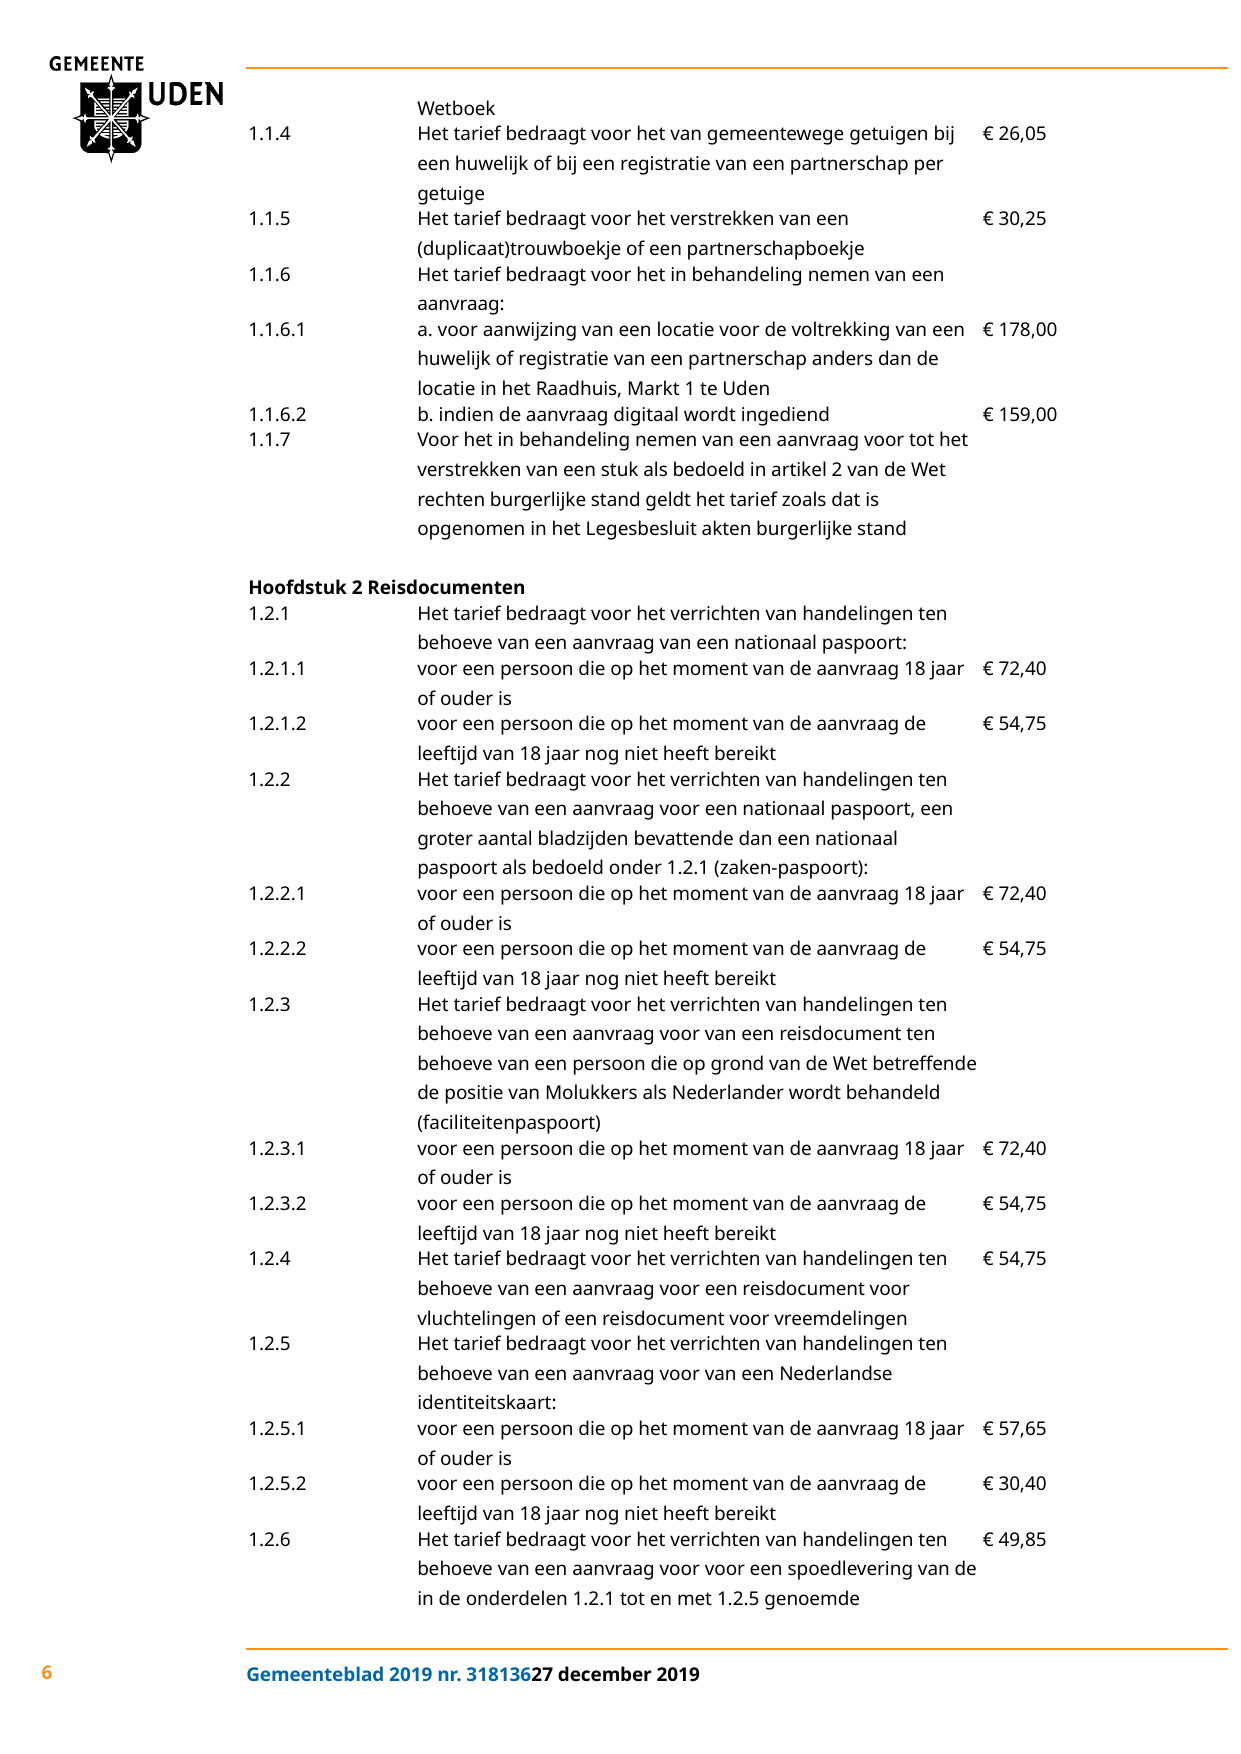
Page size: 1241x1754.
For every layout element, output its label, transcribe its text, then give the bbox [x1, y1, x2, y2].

table_cell voor een persoon die op het moment van de aanvraag de leeftijd van 18 jaar nog niet heeft bereikt [417, 1471, 983, 1526]
table_cell 1.2.6 [248, 1526, 417, 1611]
table_cell 1.2.3.2 [248, 1190, 417, 1246]
table_cell € 72,40 [983, 880, 1152, 936]
table_cell 1.1.6 [248, 261, 417, 316]
table_cell [983, 766, 1152, 880]
table_cell 1.1.4 [248, 121, 417, 205]
table_cell 1.2.2.1 [248, 880, 417, 936]
table_cell voor een persoon die op het moment van de aanvraag 18 jaar of ouder is [417, 655, 983, 710]
table_cell voor een persoon die op het moment van de aanvraag 18 jaar of ouder is [417, 1135, 983, 1190]
table_cell € 57,65 [983, 1415, 1152, 1471]
table_cell Voor het in behandeling nemen van een aanvraag voor tot het verstrekken van een stuk als bedoeld in artikel 2 van de Wet rechten burgerlijke stand geldt het tarief zoals dat is opgenomen in het Legesbesluit akten burgerlijke stand [417, 427, 983, 541]
table_cell Het tarief bedraagt voor het in behandeling nemen van een aanvraag: [417, 261, 983, 316]
table_cell [983, 991, 1152, 1135]
table_cell Het tarief bedraagt voor het verrichten van handelingen ten behoeve van een aanvraag van een nationaal paspoort: [417, 600, 983, 655]
table_cell [983, 95, 1152, 121]
table_cell € 54,75 [983, 1246, 1152, 1330]
table_cell voor een persoon die op het moment van de aanvraag de leeftijd van 18 jaar nog niet heeft bereikt [417, 936, 983, 991]
table_header Hoofdstuk 2 Reisdocumenten [248, 574, 1152, 600]
table_cell 1.2.4 [248, 1246, 417, 1330]
table_cell 1.1.5 [248, 205, 417, 261]
table_cell 1.2.1.2 [248, 710, 417, 766]
table_cell Het tarief bedraagt voor het verstrekken van een (duplicaat)trouwboekje of een partnerschapboekje [417, 205, 983, 261]
table_cell [983, 261, 1152, 316]
table_cell € 54,75 [983, 1190, 1152, 1246]
table_cell 1.2.1.1 [248, 655, 417, 710]
table_cell 1.1.6.1 [248, 316, 417, 401]
table_cell 1.2.5.1 [248, 1415, 417, 1471]
table_cell Het tarief bedraagt voor het verrichten van handelingen ten behoeve van een aanvraag voor een reisdocument voor vluchtelingen of een reisdocument voor vreemdelingen [417, 1246, 983, 1330]
table_cell Het tarief bedraagt voor het van gemeentewege getuigen bij een huwelijk of bij een registratie van een partnerschap per getuige [417, 121, 983, 205]
table_cell 1.2.1 [248, 600, 417, 655]
table_cell [983, 1330, 1152, 1415]
table_cell Het tarief bedraagt voor het verrichten van handelingen ten behoeve van een aanvraag voor van een reisdocument ten behoeve van een persoon die op grond van de Wet betreffende de positie van Molukkers als Nederlander wordt behandeld (faciliteitenpaspoort) [417, 991, 983, 1135]
table_cell 1.2.5.2 [248, 1471, 417, 1526]
table_cell € 30,25 [983, 205, 1152, 261]
table_cell € 72,40 [983, 655, 1152, 710]
table_cell Het tarief bedraagt voor het verrichten van handelingen ten behoeve van een aanvraag voor voor een spoedlevering van de in de onderdelen 1.2.1 tot en met 1.2.5 genoemde [417, 1526, 983, 1611]
table_cell € 54,75 [983, 936, 1152, 991]
table_cell [983, 427, 1152, 541]
table_cell [248, 95, 417, 121]
table_cell Het tarief bedraagt voor het verrichten van handelingen ten behoeve van een aanvraag voor van een Nederlandse identiteitskaart: [417, 1330, 983, 1415]
table_cell voor een persoon die op het moment van de aanvraag de leeftijd van 18 jaar nog niet heeft bereikt [417, 710, 983, 766]
table_cell € 72,40 [983, 1135, 1152, 1190]
table_cell € 49,85 [983, 1526, 1152, 1611]
table_cell 1.2.3.1 [248, 1135, 417, 1190]
table_cell voor een persoon die op het moment van de aanvraag 18 jaar of ouder is [417, 1415, 983, 1471]
table_cell € 54,75 [983, 710, 1152, 766]
table_cell Het tarief bedraagt voor het verrichten van handelingen ten behoeve van een aanvraag voor een nationaal paspoort, een groter aantal bladzijden bevattende dan een nationaal paspoort als bedoeld onder 1.2.1 (zaken-paspoort): [417, 766, 983, 880]
table_cell 1.2.2.2 [248, 936, 417, 991]
table_cell € 30,40 [983, 1471, 1152, 1526]
table_cell b. indien de aanvraag digitaal wordt ingediend [417, 401, 983, 427]
table_cell 1.2.5 [248, 1330, 417, 1415]
table_cell voor een persoon die op het moment van de aanvraag de leeftijd van 18 jaar nog niet heeft bereikt [417, 1190, 983, 1246]
picture [41, 47, 231, 172]
table_cell € 26,05 [983, 121, 1152, 205]
table_cell 1.1.7 [248, 427, 417, 541]
table_cell 1.2.3 [248, 991, 417, 1135]
table_cell Wetboek [417, 95, 983, 121]
table_cell voor een persoon die op het moment van de aanvraag 18 jaar of ouder is [417, 880, 983, 936]
table_cell 1.2.2 [248, 766, 417, 880]
table_cell € 178,00 [983, 316, 1152, 401]
table_cell [983, 600, 1152, 655]
table_cell 1.1.6.2 [248, 401, 417, 427]
table_cell € 159,00 [983, 401, 1152, 427]
table_cell a. voor aanwijzing van een locatie voor de voltrekking van een huwelijk of registratie van een partnerschap anders dan de locatie in het Raadhuis, Markt 1 te Uden [417, 316, 983, 401]
